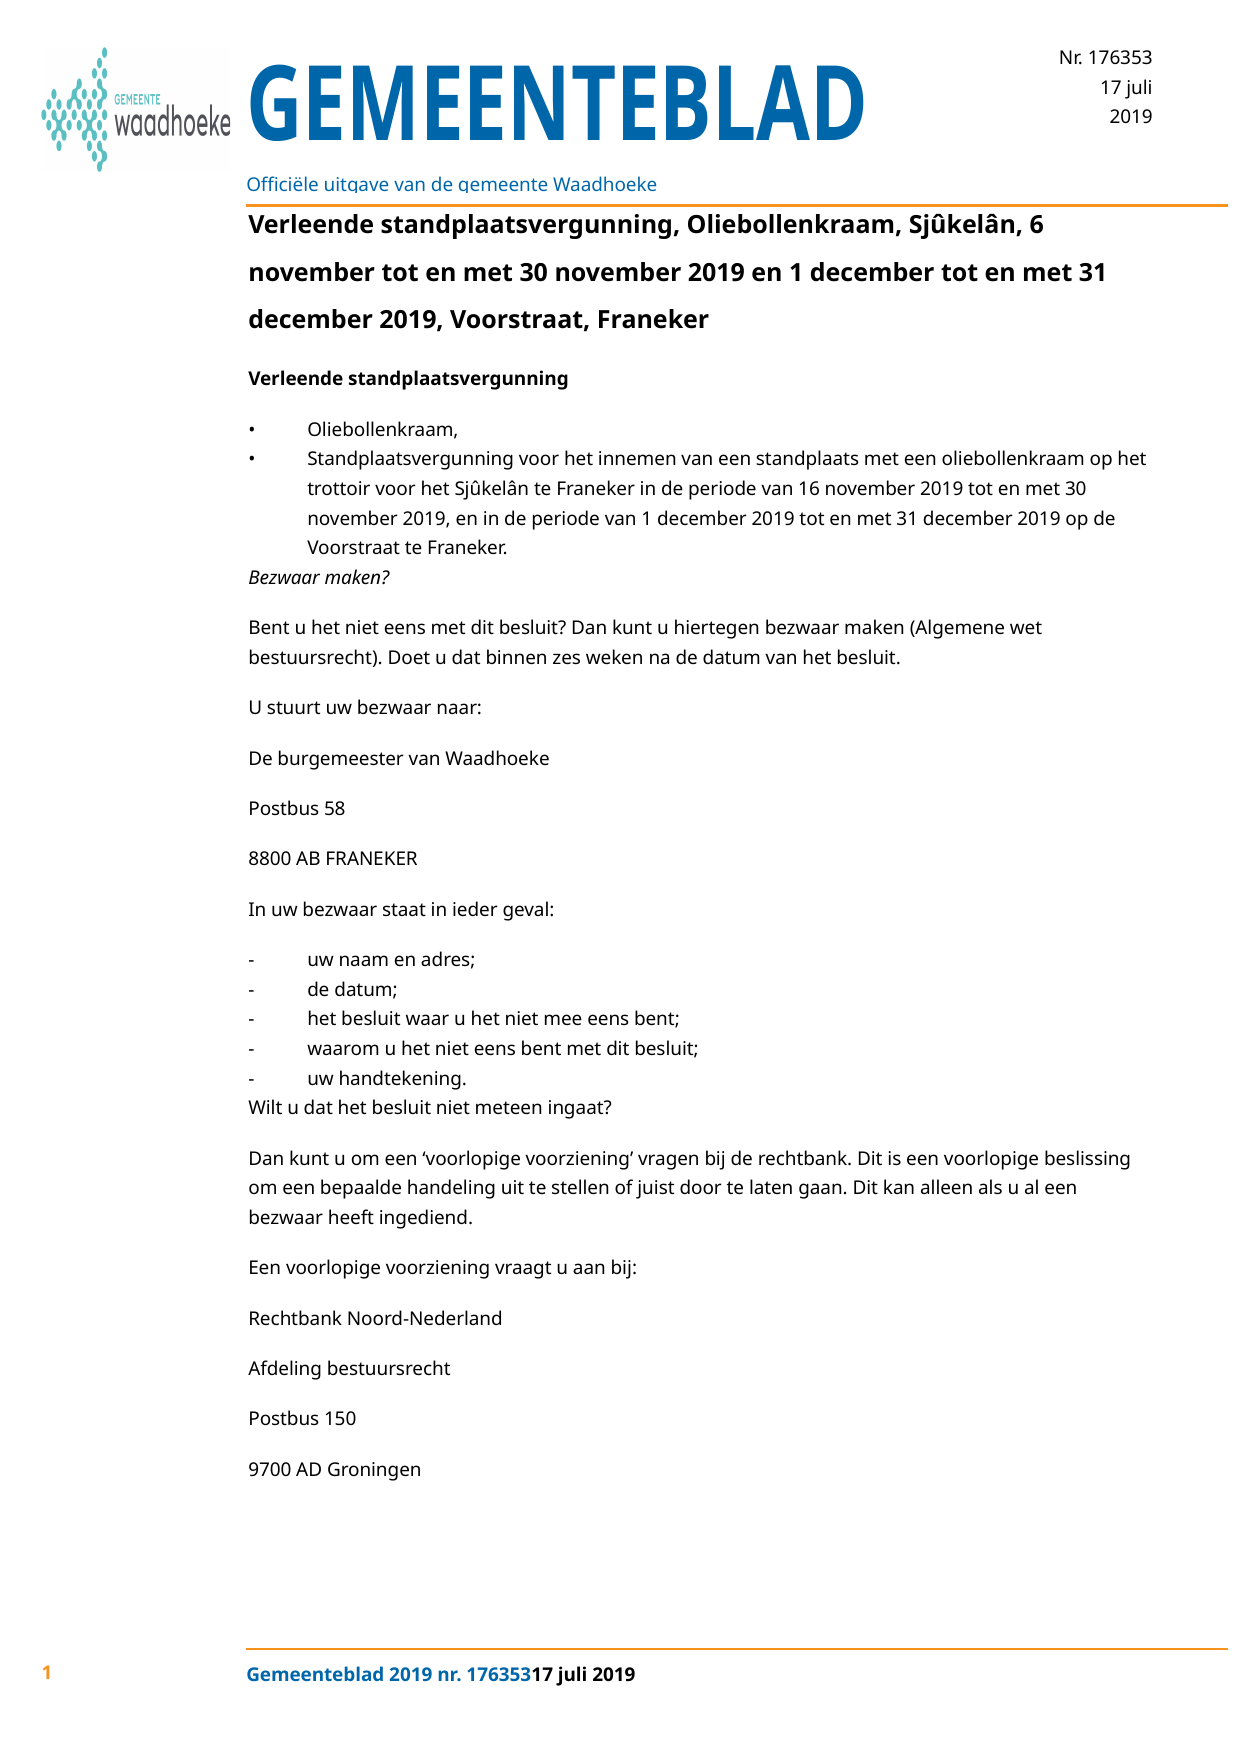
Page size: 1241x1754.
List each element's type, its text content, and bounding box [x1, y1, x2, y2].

picture [41, 47, 231, 172]
text Rechtbank Noord-Nederland [248, 1305, 1152, 1330]
list Oliebollenkraam, [248, 416, 1152, 442]
list uw handtekening. [248, 1065, 1152, 1090]
text Bezwaar maken? [248, 564, 1152, 589]
text U stuurt uw bezwaar naar: [248, 694, 1152, 720]
text In uw bezwaar staat in ieder geval: [248, 896, 1152, 922]
text Postbus 58 [248, 795, 1152, 821]
text Postbus 150 [248, 1406, 1152, 1431]
list uw naam en adres; [248, 946, 1152, 972]
text 8800 AB FRANEKER [248, 846, 1152, 871]
text De burgemeester van Waadhoeke [248, 745, 1152, 770]
list de datum; [248, 976, 1152, 1002]
text Dan kunt u om een ‘voorlopige voorziening’ vragen bij de rechtbank. Dit is een voorlopige beslissing om een bepaalde handeling uit te stellen of juist door te laten gaan. Dit kan alleen als u al een bezwaar heeft ingediend. [248, 1145, 1152, 1229]
list waarom u het niet eens bent met dit besluit; [248, 1035, 1152, 1061]
text Afdeling bestuursrecht [248, 1355, 1152, 1381]
text Verleende standplaatsvergunning, Oliebollenkraam, Sjûkelân, 6 november tot en met 30 november 2019 en 1 december tot en met 31 december 2019, Voorstraat, Franeker [248, 207, 1152, 336]
text Een voorlopige voorziening vraagt u aan bij: [248, 1254, 1152, 1280]
list het besluit waar u het niet mee eens bent; [248, 1006, 1152, 1031]
list Standplaatsvergunning voor het innemen van een standplaats met een oliebollenkraam op het trottoir voor het Sjûkelân te Franeker in de periode van 16 november 2019 tot en met 30 november 2019, en in de periode van 1 december 2019 tot en met 31 december 2019 op de Voorstraat te Franeker. [248, 446, 1152, 560]
text 9700 AD Groningen [248, 1456, 1152, 1482]
text Verleende standplaatsvergunning [248, 366, 1152, 391]
text Bent u het niet eens met dit besluit? Dan kunt u hiertegen bezwaar maken (Algemene wet bestuursrecht). Doet u dat binnen zes weken na de datum van het besluit. [248, 614, 1152, 669]
text Wilt u dat het besluit niet meteen ingaat? [248, 1094, 1152, 1120]
